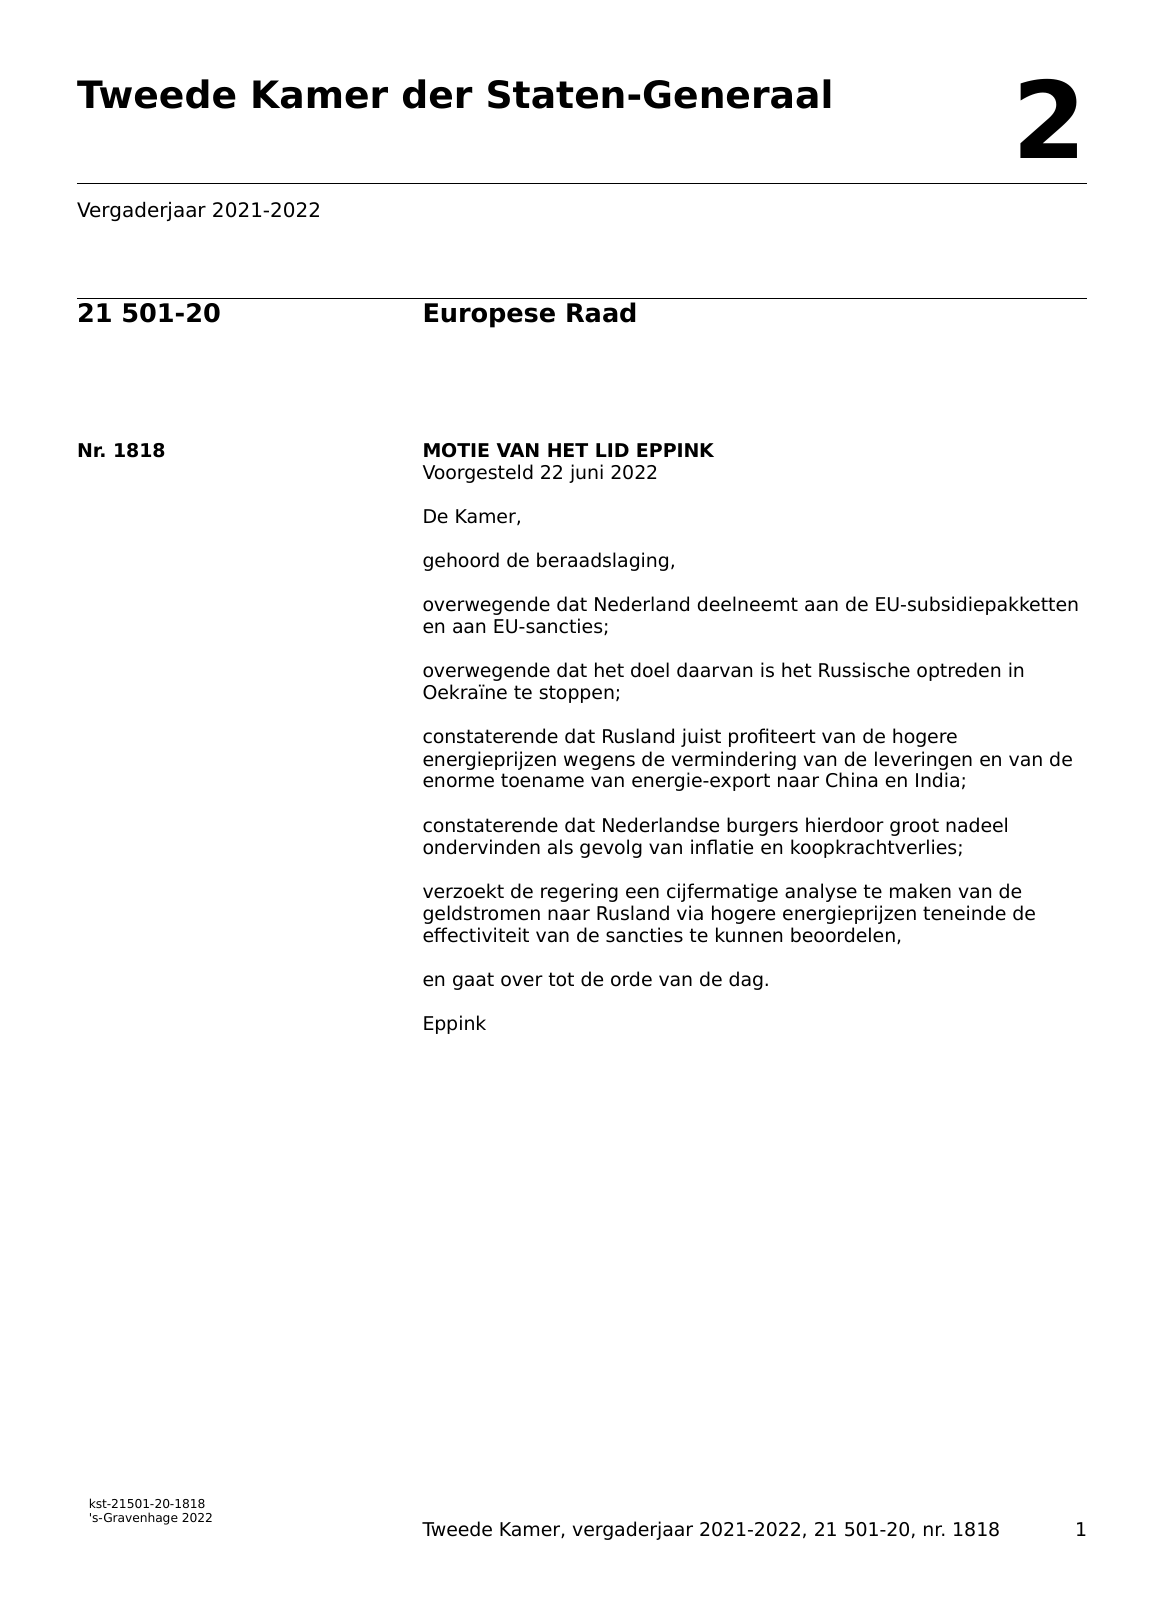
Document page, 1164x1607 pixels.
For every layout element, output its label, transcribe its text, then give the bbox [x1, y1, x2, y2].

table_cell Vergaderjaar 2021-2022 [77, 184, 1087, 298]
subtitle Nr. 1818 MOTIE VAN HET LID EPPINK [77, 440, 1087, 462]
text Voorgesteld 22 juni 2022 [422, 462, 1087, 484]
subtitle 21 501-20 Europese Raad [77, 299, 1087, 329]
text overwegende dat het doel daarvan is het Russische optreden in Oekraïne te stoppen; [422, 660, 1087, 704]
text gehoord de beraadslaging, [422, 550, 1087, 572]
table_header Tweede Kamer der Staten-Generaal [77, 59, 886, 183]
text 's-Gravenhage 2022 [88, 1511, 323, 1525]
text Eppink [422, 1013, 1087, 1035]
table_header 2 [886, 59, 1087, 183]
text De Kamer, [422, 506, 1087, 528]
text constaterende dat Rusland juist profiteert van de hogere energieprijzen wegens de vermindering van de leveringen en van de enorme toename van energie-export naar China en India; [422, 726, 1087, 792]
text verzoekt de regering een cijfermatige analyse te maken van de geldstromen naar Rusland via hogere energieprijzen teneinde de effectiviteit van de sancties te kunnen beoordelen, [422, 881, 1087, 947]
text constaterende dat Nederlandse burgers hierdoor groot nadeel ondervinden als gevolg van inflatie en koopkrachtverlies; [422, 814, 1087, 858]
text en gaat over tot de orde van de dag. [422, 969, 1087, 991]
text overwegende dat Nederland deelneemt aan de EU-subsidiepakketten en aan EU-sancties; [422, 594, 1087, 638]
text kst-21501-20-1818 [88, 1497, 323, 1511]
